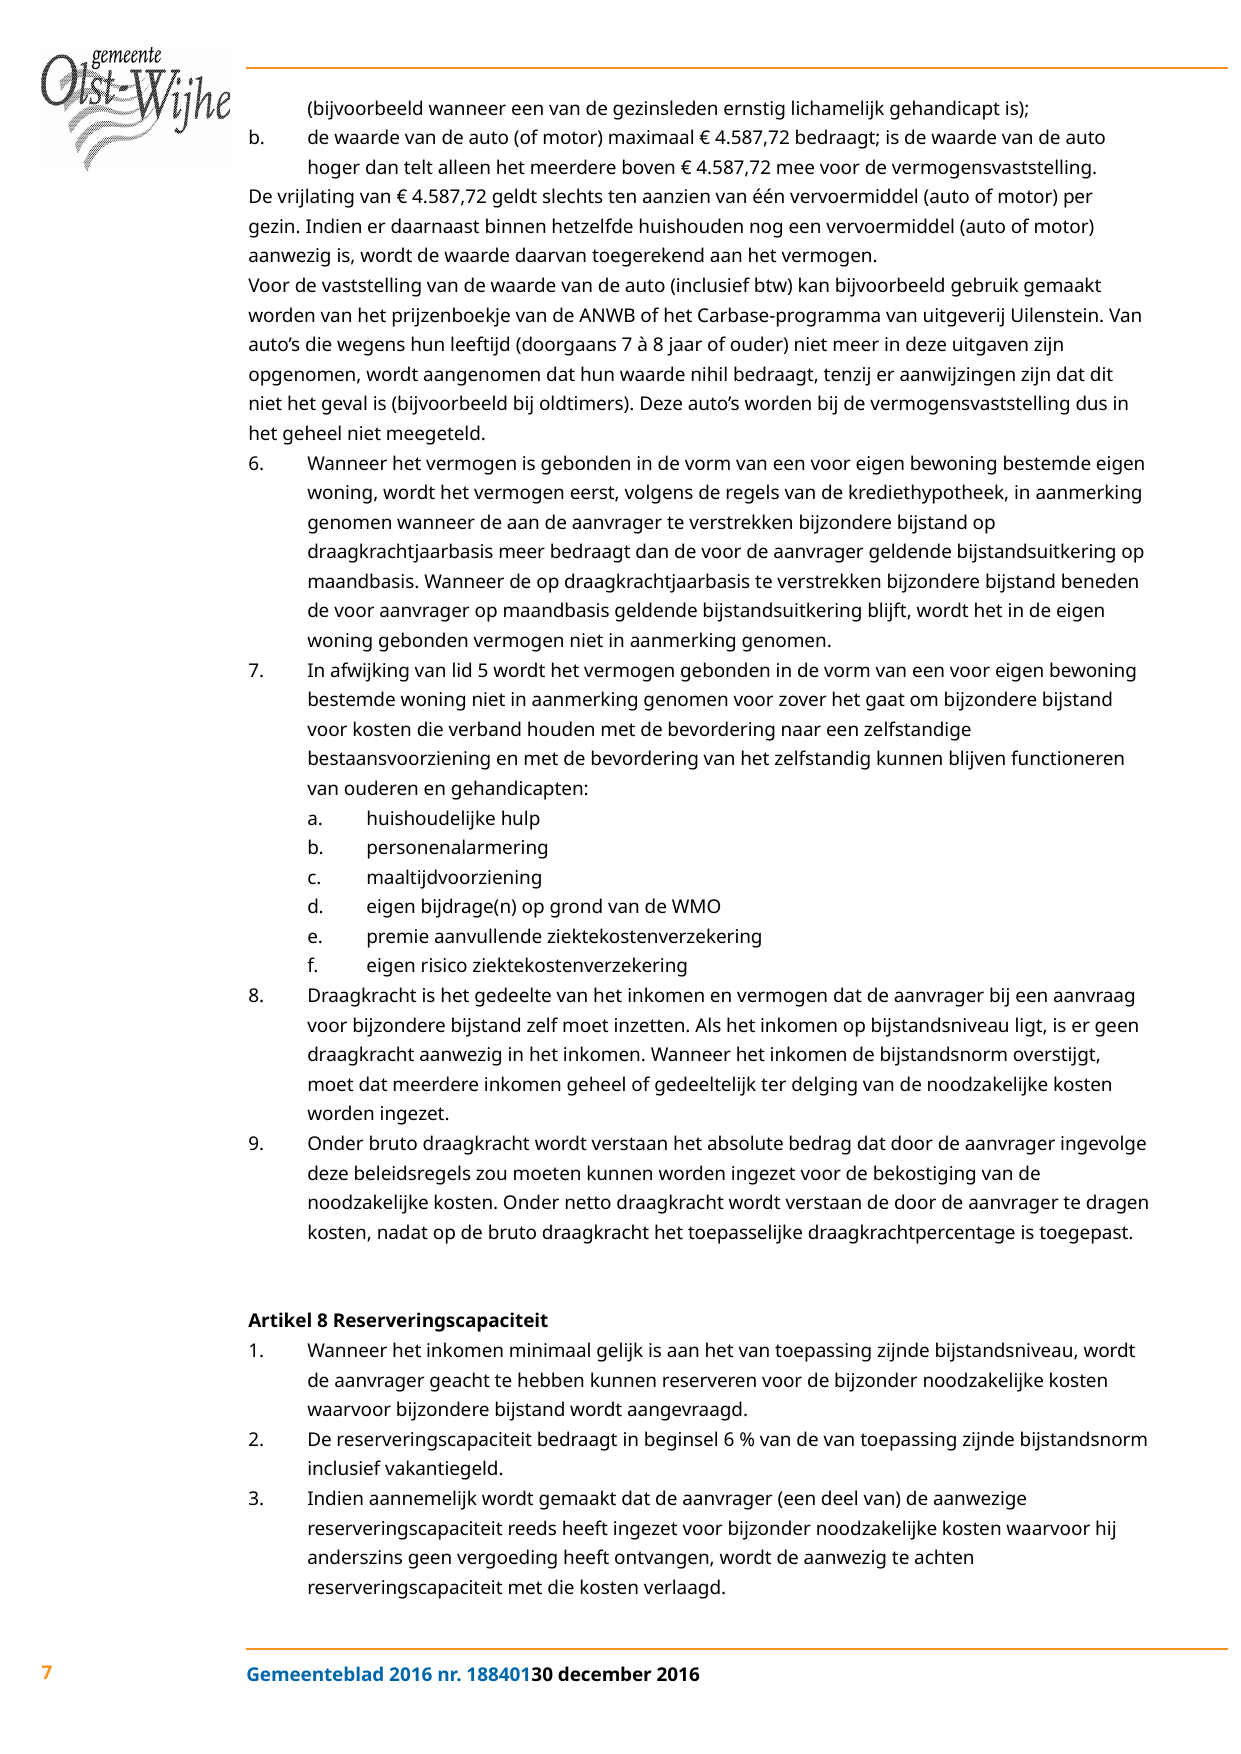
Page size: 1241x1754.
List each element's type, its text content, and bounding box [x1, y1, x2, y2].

list In afwijking van lid 5 wordt het vermogen gebonden in de vorm van een voor eigen bewoning bestemde woning niet in aanmerking genomen voor zover het gaat om bijzondere bijstand voor kosten die verband houden met de bevordering naar een zelfstandige bestaansvoorziening en met de bevordering van het zelfstandig kunnen blijven functioneren van ouderen en gehandicapten: [248, 657, 1152, 801]
list Onder bruto draagkracht wordt verstaan het absolute bedrag dat door de aanvrager ingevolge deze beleidsregels zou moeten kunnen worden ingezet voor de bekostiging van de noodzakelijke kosten. Onder netto draagkracht wordt verstaan de door de aanvrager te dragen kosten, nadat op de bruto draagkracht het toepasselijke draagkrachtpercentage is toegepast. [248, 1130, 1152, 1245]
picture [41, 47, 231, 172]
list premie aanvullende ziektekostenverzekering [307, 923, 1152, 949]
list De reserveringscapaciteit bedraagt in beginsel 6 % van de van toepassing zijnde bijstandsnorm inclusief vakantiegeld. [248, 1426, 1152, 1481]
list huishoudelijke hulp [307, 805, 1152, 831]
text Voor de vaststelling van de waarde van de auto (inclusief btw) kan bijvoorbeeld gebruik gemaakt worden van het prijzenboekje van de ANWB of het Carbase-programma van uitgeverij Uilenstein. Van auto’s die wegens hun leeftijd (doorgaans 7 à 8 jaar of ouder) niet meer in deze uitgaven zijn opgenomen, wordt aangenomen dat hun waarde nihil bedraagt, tenzij er aanwijzingen zijn dat dit niet het geval is (bijvoorbeeld bij oldtimers). Deze auto’s worden bij de vermogensvaststelling dus in het geheel niet meegeteld. [248, 272, 1152, 446]
text Artikel 8 Reserveringscapaciteit [248, 1308, 1152, 1333]
text gezin. Indien er daarnaast binnen hetzelfde huishouden nog een vervoermiddel (auto of motor) aanwezig is, wordt de waarde daarvan toegerekend aan het vermogen. [248, 213, 1152, 268]
list Wanneer het inkomen minimaal gelijk is aan het van toepassing zijnde bijstandsniveau, wordt de aanvrager geacht te hebben kunnen reserveren voor de bijzonder noodzakelijke kosten waarvoor bijzondere bijstand wordt aangevraagd. [248, 1337, 1152, 1422]
list Draagkracht is het gedeelte van het inkomen en vermogen dat de aanvrager bij een aanvraag voor bijzondere bijstand zelf moet inzetten. Als het inkomen op bijstandsniveau ligt, is er geen draagkracht aanwezig in het inkomen. Wanneer het inkomen de bijstandsnorm overstijgt, moet dat meerdere inkomen geheel of gedeeltelijk ter delging van de noodzakelijke kosten worden ingezet. [248, 982, 1152, 1126]
list (bijvoorbeeld wanneer een van de gezinsleden ernstig lichamelijk gehandicapt is); [248, 95, 1152, 121]
list eigen bijdrage(n) op grond van de WMO [307, 893, 1152, 919]
list eigen risico ziektekostenverzekering [307, 953, 1152, 978]
list Indien aannemelijk wordt gemaakt dat de aanvrager (een deel van) de aanwezige reserveringscapaciteit reeds heeft ingezet voor bijzonder noodzakelijke kosten waarvoor hij anderszins geen vergoeding heeft ontvangen, wordt de aanwezig te achten reserveringscapaciteit met die kosten verlaagd. [248, 1485, 1152, 1600]
text De vrijlating van € 4.587,72 geldt slechts ten aanzien van één vervoermiddel (auto of motor) per [248, 183, 1152, 209]
list personenalarmering [307, 834, 1152, 860]
list maaltijdvoorziening [307, 864, 1152, 890]
list Wanneer het vermogen is gebonden in de vorm van een voor eigen bewoning bestemde eigen woning, wordt het vermogen eerst, volgens de regels van de krediethypotheek, in aanmerking genomen wanneer de aan de aanvrager te verstrekken bijzondere bijstand op draagkrachtjaarbasis meer bedraagt dan de voor de aanvrager geldende bijstandsuitkering op maandbasis. Wanneer de op draagkrachtjaarbasis te verstrekken bijzondere bijstand beneden de voor aanvrager op maandbasis geldende bijstandsuitkering blijft, wordt het in de eigen woning gebonden vermogen niet in aanmerking genomen. [248, 450, 1152, 653]
list de waarde van de auto (of motor) maximaal € 4.587,72 bedraagt; is de waarde van de auto hoger dan telt alleen het meerdere boven € 4.587,72 mee voor de vermogensvaststelling. [248, 124, 1152, 180]
